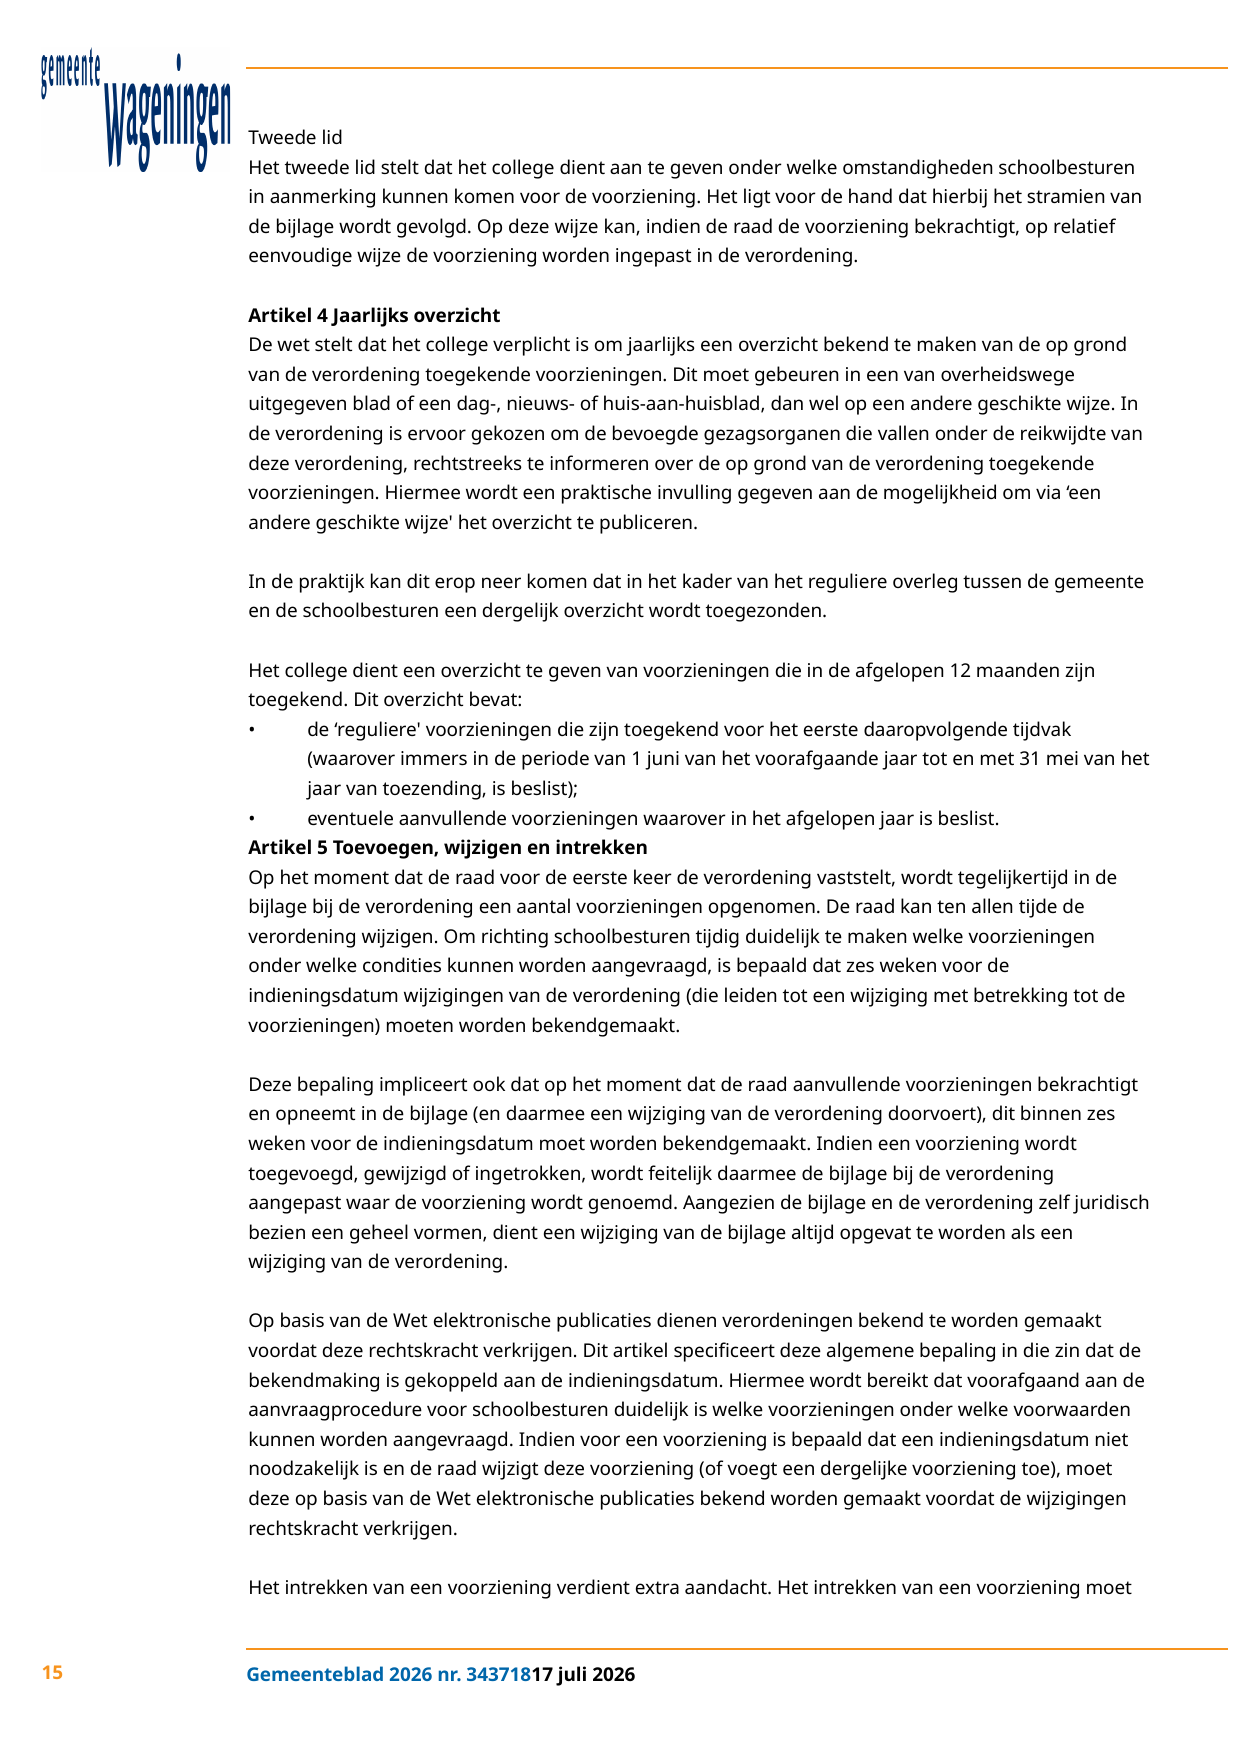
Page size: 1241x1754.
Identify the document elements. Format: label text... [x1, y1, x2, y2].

text Artikel 4 Jaarlijks overzicht [248, 302, 1152, 328]
text Het college dient een overzicht te geven van voorzieningen die in de afgelopen 12 maanden zijn toegekend. Dit overzicht bevat: [248, 657, 1152, 712]
picture [41, 47, 231, 172]
text Op basis van de Wet elektronische publicaties dienen verordeningen bekend te worden gemaakt voordat deze rechtskracht verkrijgen. Dit artikel specificeert deze algemene bepaling in die zin dat de bekendmaking is gekoppeld aan de indieningsdatum. Hiermee wordt bereikt dat voorafgaand aan de aanvraagprocedure voor schoolbesturen duidelijk is welke voorzieningen onder welke voorwaarden kunnen worden aangevraagd. Indien voor een voorziening is bepaald dat een indieningsdatum niet noodzakelijk is en de raad wijzigt deze voorziening (of voegt een dergelijke voorziening toe), moet deze op basis van de Wet elektronische publicaties bekend worden gemaakt voordat de wijzigingen rechtskracht verkrijgen. [248, 1308, 1152, 1541]
text In de praktijk kan dit erop neer komen dat in het kader van het reguliere overleg tussen de gemeente en de schoolbesturen een dergelijk overzicht wordt toegezonden. [248, 568, 1152, 623]
list de ‘reguliere' voorzieningen die zijn toegekend voor het eerste daaropvolgende tijdvak (waarover immers in de periode van 1 juni van het voorafgaande jaar tot en met 31 mei van het jaar van toezending, is beslist); [248, 716, 1152, 801]
text Op het moment dat de raad voor de eerste keer de verordening vaststelt, wordt tegelijkertijd in de bijlage bij de verordening een aantal voorzieningen opgenomen. De raad kan ten allen tijde de verordening wijzigen. Om richting schoolbesturen tijdig duidelijk te maken welke voorzieningen onder welke condities kunnen worden aangevraagd, is bepaald dat zes weken voor de indieningsdatum wijzigingen van de verordening (die leiden tot een wijziging met betrekking tot de voorzieningen) moeten worden bekendgemaakt. [248, 864, 1152, 1038]
list eventuele aanvullende voorzieningen waarover in het afgelopen jaar is beslist. [248, 805, 1152, 831]
text De wet stelt dat het college verplicht is om jaarlijks een overzicht bekend te maken van de op grond van de verordening toegekende voorzieningen. Dit moet gebeuren in een van overheidswege uitgegeven blad of een dag-, nieuws- of huis-aan-huisblad, dan wel op een andere geschikte wijze. In de verordening is ervoor gekozen om de bevoegde gezagsorganen die vallen onder de reikwijdte van deze verordening, rechtstreeks te informeren over de op grond van de verordening toegekende voorzieningen. Hiermee wordt een praktische invulling gegeven aan de mogelijkheid om via ‘een andere geschikte wijze' het overzicht te publiceren. [248, 331, 1152, 535]
text Het tweede lid stelt dat het college dient aan te geven onder welke omstandigheden schoolbesturen in aanmerking kunnen komen voor de voorziening. Het ligt voor de hand dat hierbij het stramien van de bijlage wordt gevolgd. Op deze wijze kan, indien de raad de voorziening bekrachtigt, op relatief eenvoudige wijze de voorziening worden ingepast in de verordening. [248, 154, 1152, 268]
text Artikel 5 Toevoegen, wijzigen en intrekken [248, 834, 1152, 860]
text Het intrekken van een voorziening verdient extra aandacht. Het intrekken van een voorziening moet [248, 1574, 1152, 1600]
text Tweede lid [248, 124, 1152, 150]
text Deze bepaling impliceert ook dat op het moment dat de raad aanvullende voorzieningen bekrachtigt en opneemt in de bijlage (en daarmee een wijziging van de verordening doorvoert), dit binnen zes weken voor de indieningsdatum moet worden bekendgemaakt. Indien een voorziening wordt toegevoegd, gewijzigd of ingetrokken, wordt feitelijk daarmee de bijlage bij de verordening aangepast waar de voorziening wordt genoemd. Aangezien de bijlage en de verordening zelf juridisch bezien een geheel vormen, dient een wijziging van de bijlage altijd opgevat te worden als een wijziging van de verordening. [248, 1071, 1152, 1274]
